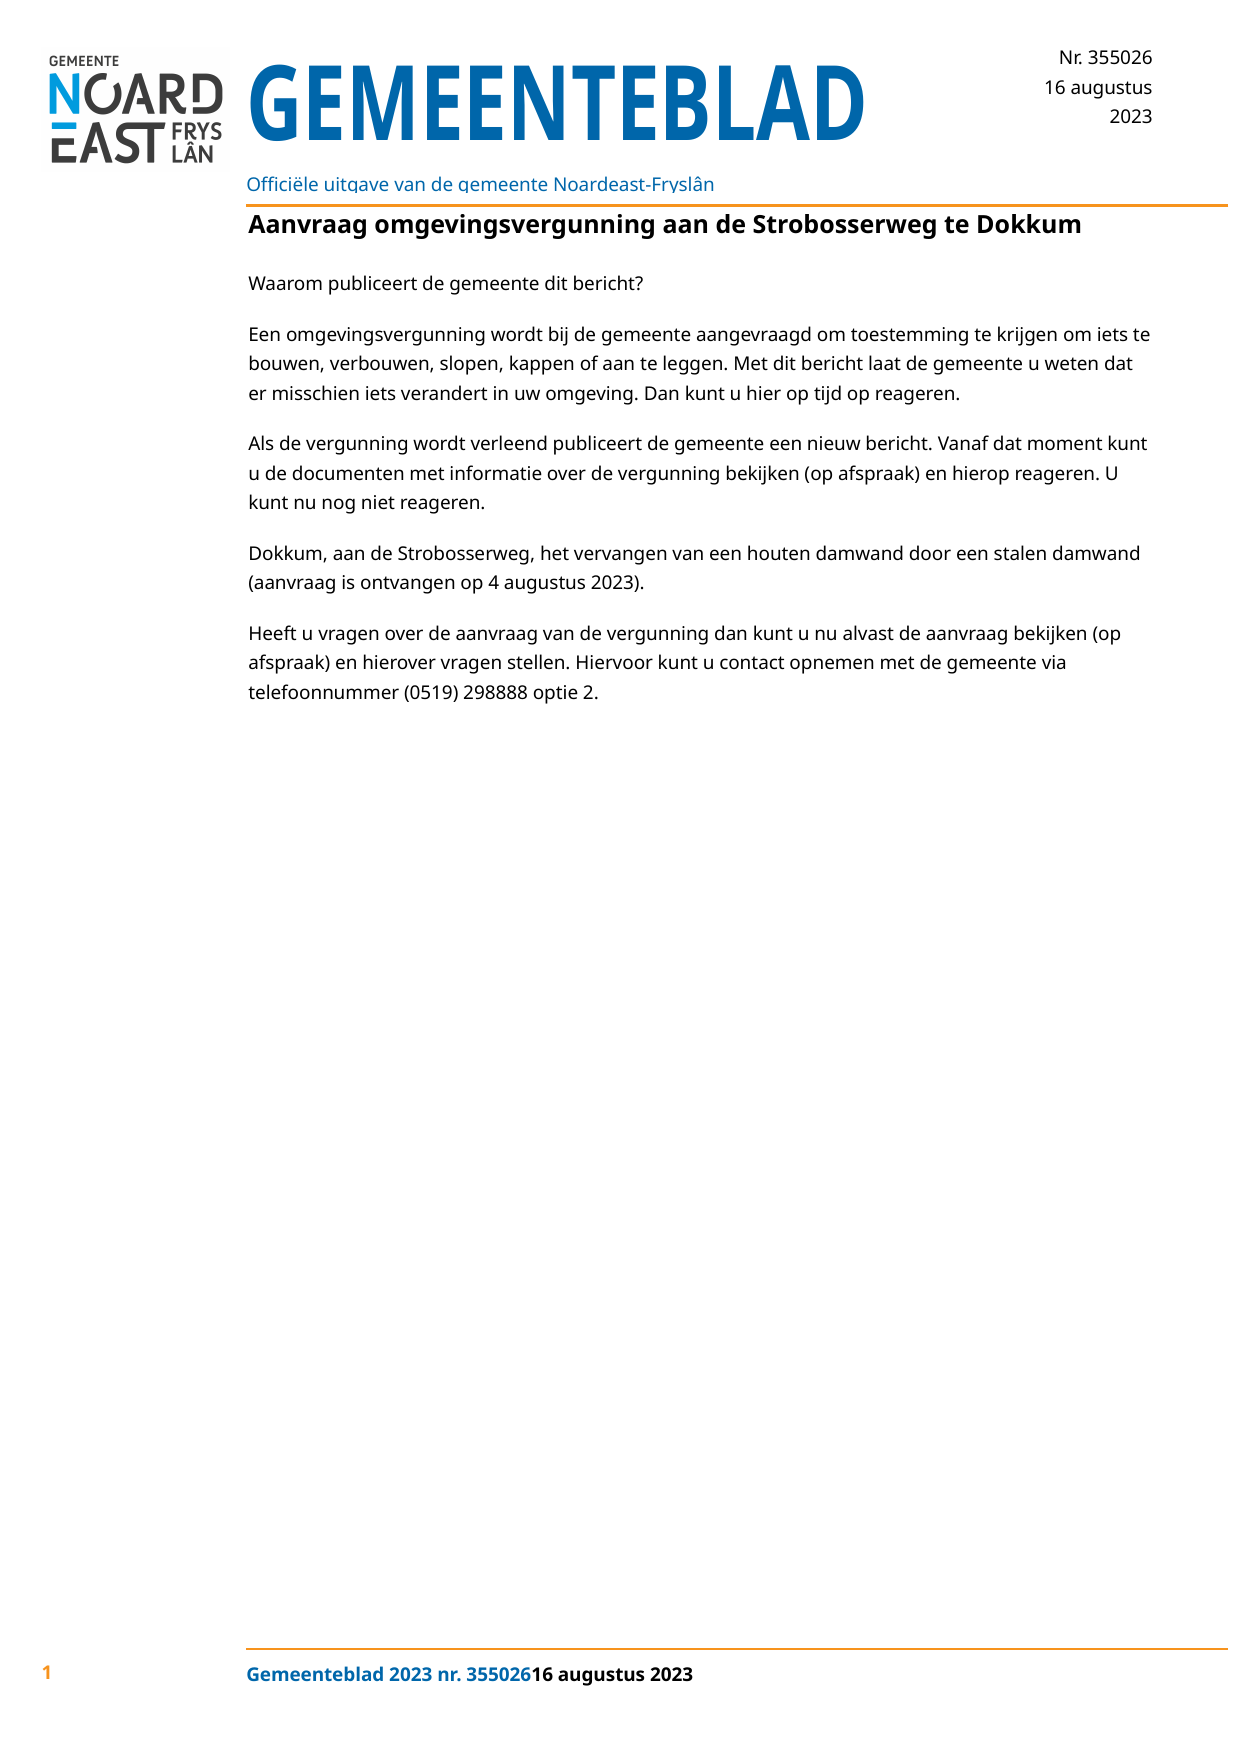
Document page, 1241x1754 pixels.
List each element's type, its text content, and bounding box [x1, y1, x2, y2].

text Als de vergunning wordt verleend publiceert de gemeente een nieuw bericht. Vanaf dat moment kunt u de documenten met informatie over de vergunning bekijken (op afspraak) en hierop reageren. U kunt nu nog niet reageren. [248, 430, 1152, 515]
text Een omgevingsvergunning wordt bij de gemeente aangevraagd om toestemming te krijgen om iets te bouwen, verbouwen, slopen, kappen of aan te leggen. Met dit bericht laat de gemeente u weten dat er misschien iets verandert in uw omgeving. Dan kunt u hier op tijd op reageren. [248, 321, 1152, 406]
text Heeft u vragen over de aanvraag van de vergunning dan kunt u nu alvast de aanvraag bekijken (op afspraak) en hierover vragen stellen. Hiervoor kunt u contact opnemen met de gemeente via telefoonnummer (0519) 298888 optie 2. [248, 620, 1152, 705]
text Waarom publiceert de gemeente dit bericht? [248, 270, 1152, 296]
text Dokkum, aan de Strobosserweg, het vervangen van een houten damwand door een stalen damwand (aanvraag is ontvangen op 4 augustus 2023). [248, 540, 1152, 595]
picture [41, 47, 231, 172]
text Aanvraag omgevingsvergunning aan de Strobosserweg te Dokkum [248, 207, 1152, 241]
